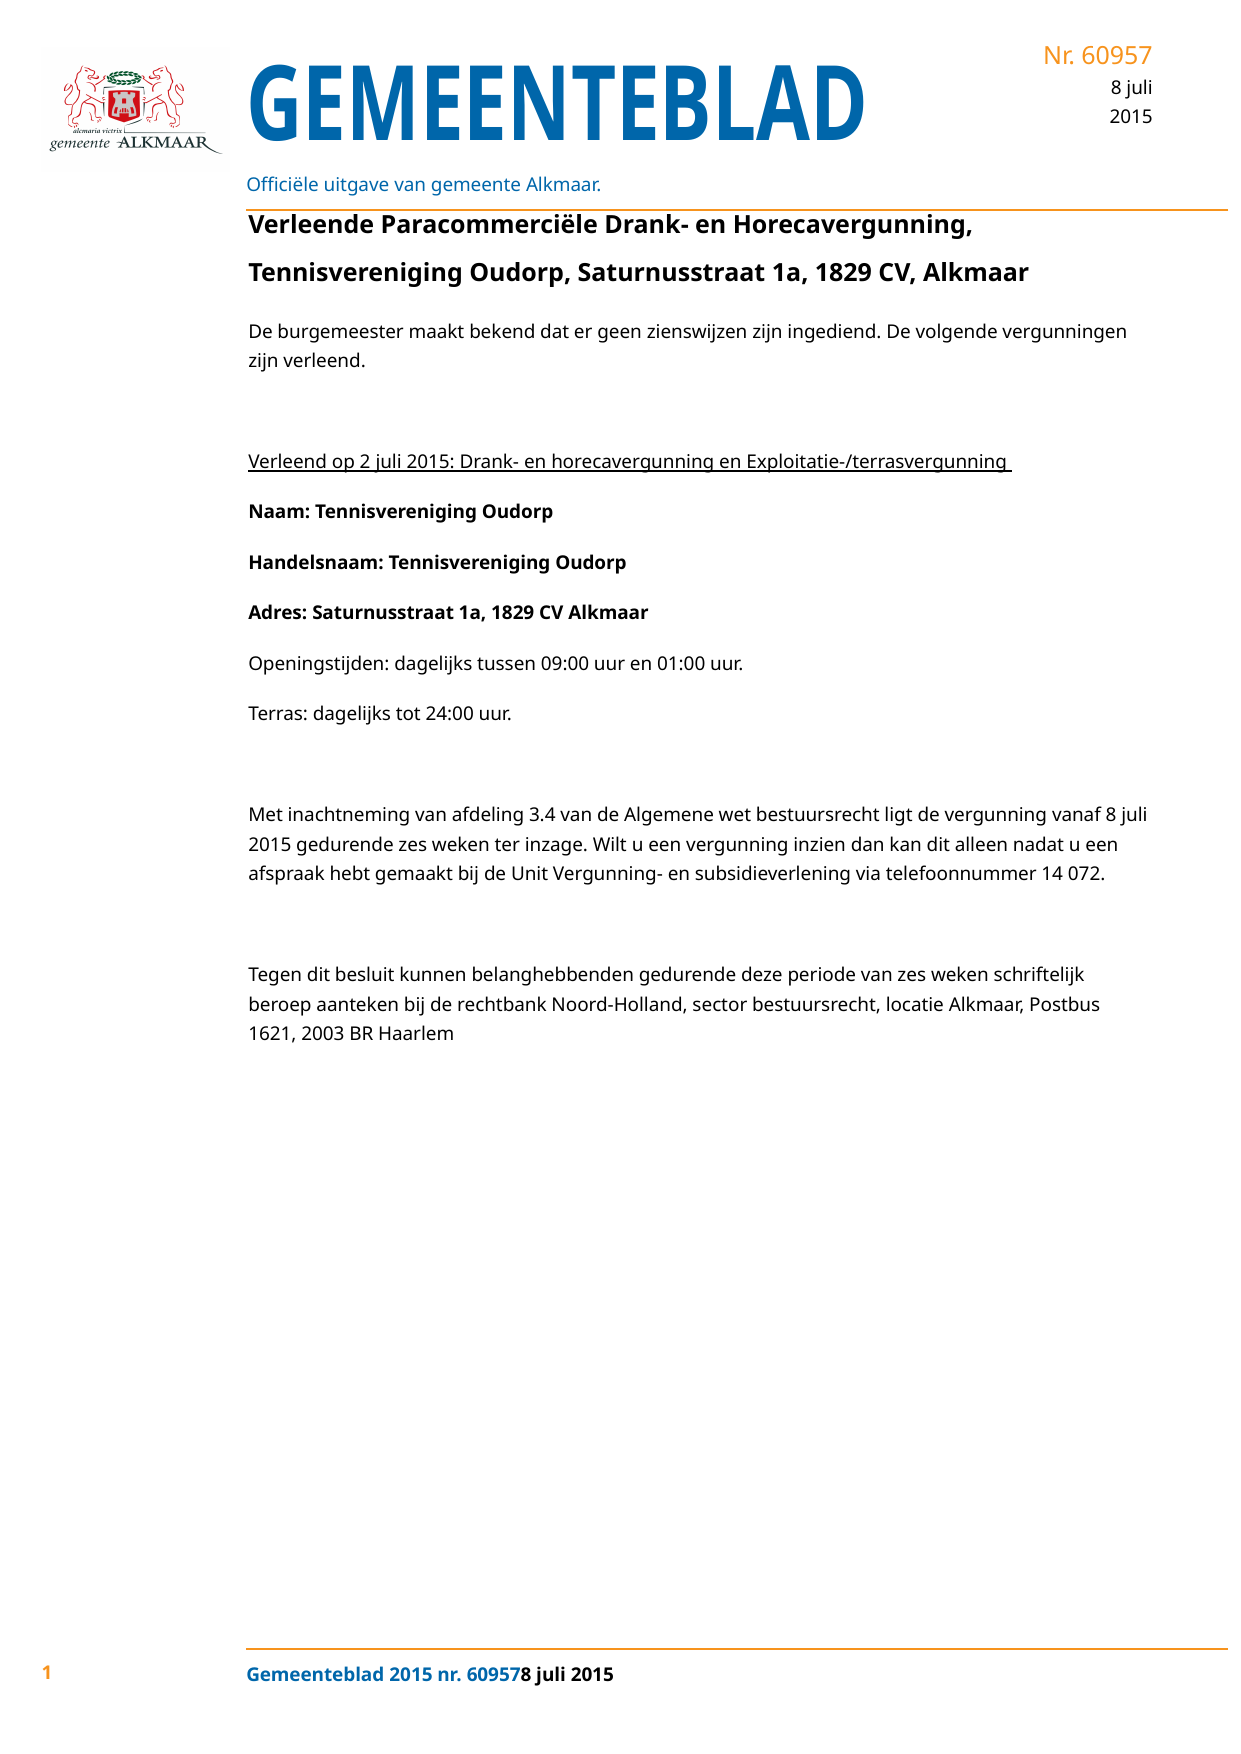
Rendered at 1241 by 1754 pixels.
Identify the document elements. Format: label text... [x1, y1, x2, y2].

text Tegen dit besluit kunnen belanghebbenden gedurende deze periode van zes weken schriftelijk beroep aanteken bij de rechtbank Noord-Holland, sector bestuursrecht, locatie Alkmaar, Postbus 1621, 2003 BR Haarlem [248, 961, 1152, 1046]
text Verleende Paracommerciële Drank- en Horecavergunning, Tennisvereniging Oudorp, Saturnusstraat 1a, 1829 CV, Alkmaar [248, 211, 1152, 288]
text De burgemeester maakt bekend dat er geen zienswijzen zijn ingediend. De volgende vergunningen zijn verleend. [248, 318, 1152, 373]
text Met inachtneming van afdeling 3.4 van de Algemene wet bestuursrecht ligt de vergunning vanaf 8 juli 2015 gedurende zes weken ter inzage. Wilt u een vergunning inzien dan kan dit alleen nadat u een afspraak hebt gemaakt bij de Unit Vergunning- en subsidieverlening via telefoonnummer 14 072. [248, 801, 1152, 886]
text Adres: Saturnusstraat 1a, 1829 CV Alkmaar [248, 599, 1152, 625]
text Openingstijden: dagelijks tussen 09:00 uur en 01:00 uur. [248, 650, 1152, 676]
text Naam: Tennisvereniging Oudorp [248, 499, 1152, 524]
text Verleend op 2 juli 2015: Drank- en horecavergunning en Exploitatie-/terrasvergunning [248, 448, 1152, 474]
text Handelsnaam: Tennisvereniging Oudorp [248, 549, 1152, 575]
picture [41, 47, 231, 172]
text Terras: dagelijks tot 24:00 uur. [248, 700, 1152, 726]
